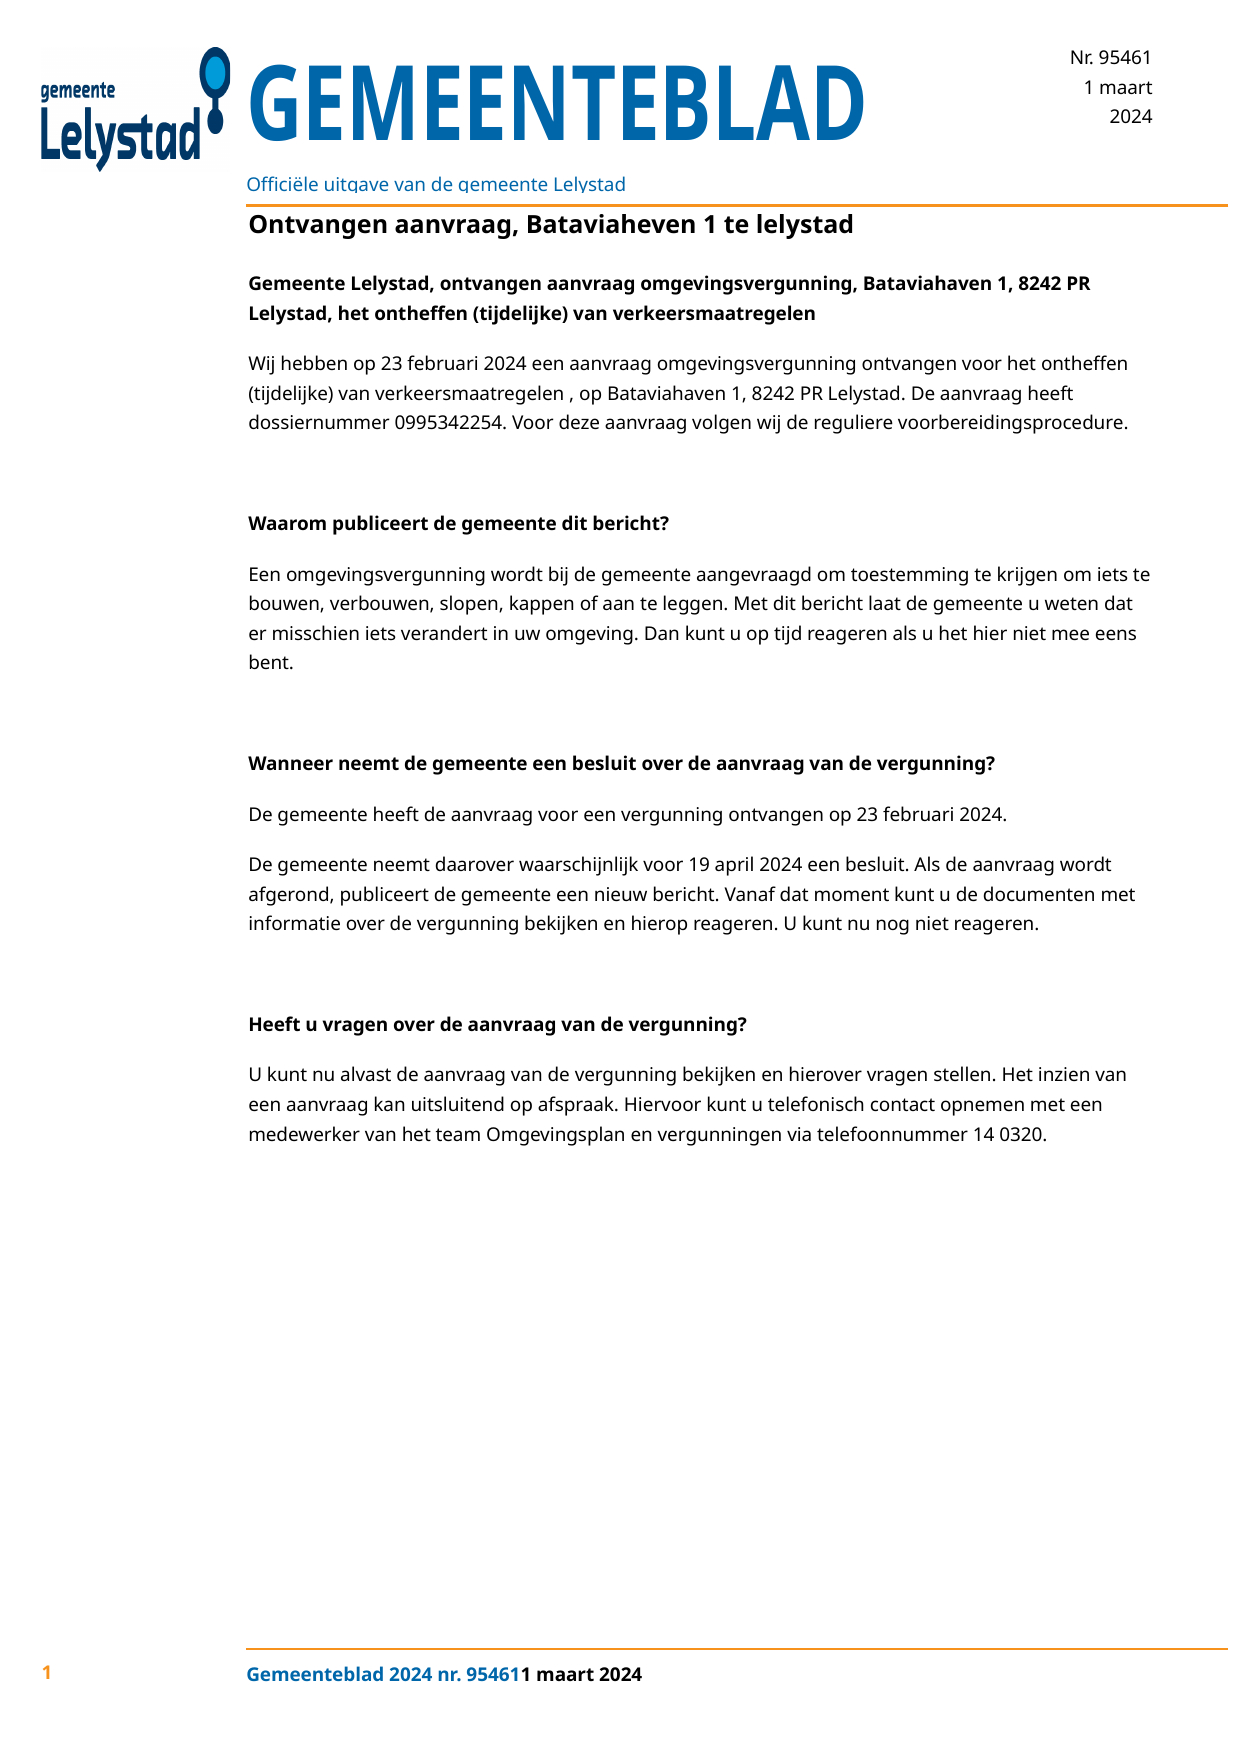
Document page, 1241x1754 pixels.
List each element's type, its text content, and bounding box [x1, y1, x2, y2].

text Een omgevingsvergunning wordt bij de gemeente aangevraagd om toestemming te krijgen om iets te bouwen, verbouwen, slopen, kappen of aan te leggen. Met dit bericht laat de gemeente u weten dat er misschien iets verandert in uw omgeving. Dan kunt u op tijd reageren als u het hier niet mee eens bent. [248, 561, 1152, 675]
text De gemeente heeft de aanvraag voor een vergunning ontvangen op 23 februari 2024. [248, 801, 1152, 826]
text Heeft u vragen over de aanvraag van de vergunning? [248, 1011, 1152, 1037]
text Ontvangen aanvraag, Bataviaheven 1 te lelystad [248, 207, 1152, 241]
text U kunt nu alvast de aanvraag van de vergunning bekijken en hierover vragen stellen. Het inzien van een aanvraag kan uitsluitend op afspraak. Hiervoor kunt u telefonisch contact opnemen met een medewerker van het team Omgevingsplan en vergunningen via telefoonnummer 14 0320. [248, 1062, 1152, 1146]
text De gemeente neemt daarover waarschijnlijk voor 19 april 2024 een besluit. Als de aanvraag wordt afgerond, publiceert de gemeente een nieuw bericht. Vanaf dat moment kunt u de documenten met informatie over de vergunning bekijken en hierop reageren. U kunt nu nog niet reageren. [248, 851, 1152, 936]
text Waarom publiceert de gemeente dit bericht? [248, 510, 1152, 536]
text Wanneer neemt de gemeente een besluit over de aanvraag van de vergunning? [248, 750, 1152, 776]
picture [41, 47, 231, 172]
text Wij hebben op 23 februari 2024 een aanvraag omgevingsvergunning ontvangen voor het ontheffen (tijdelijke) van verkeersmaatregelen , op Bataviahaven 1, 8242 PR Lelystad. De aanvraag heeft dossiernummer 0995342254. Voor deze aanvraag volgen wij de reguliere voorbereidingsprocedure. [248, 350, 1152, 435]
text Gemeente Lelystad, ontvangen aanvraag omgevingsvergunning, Bataviahaven 1, 8242 PR Lelystad, het ontheffen (tijdelijke) van verkeersmaatregelen [248, 270, 1152, 326]
